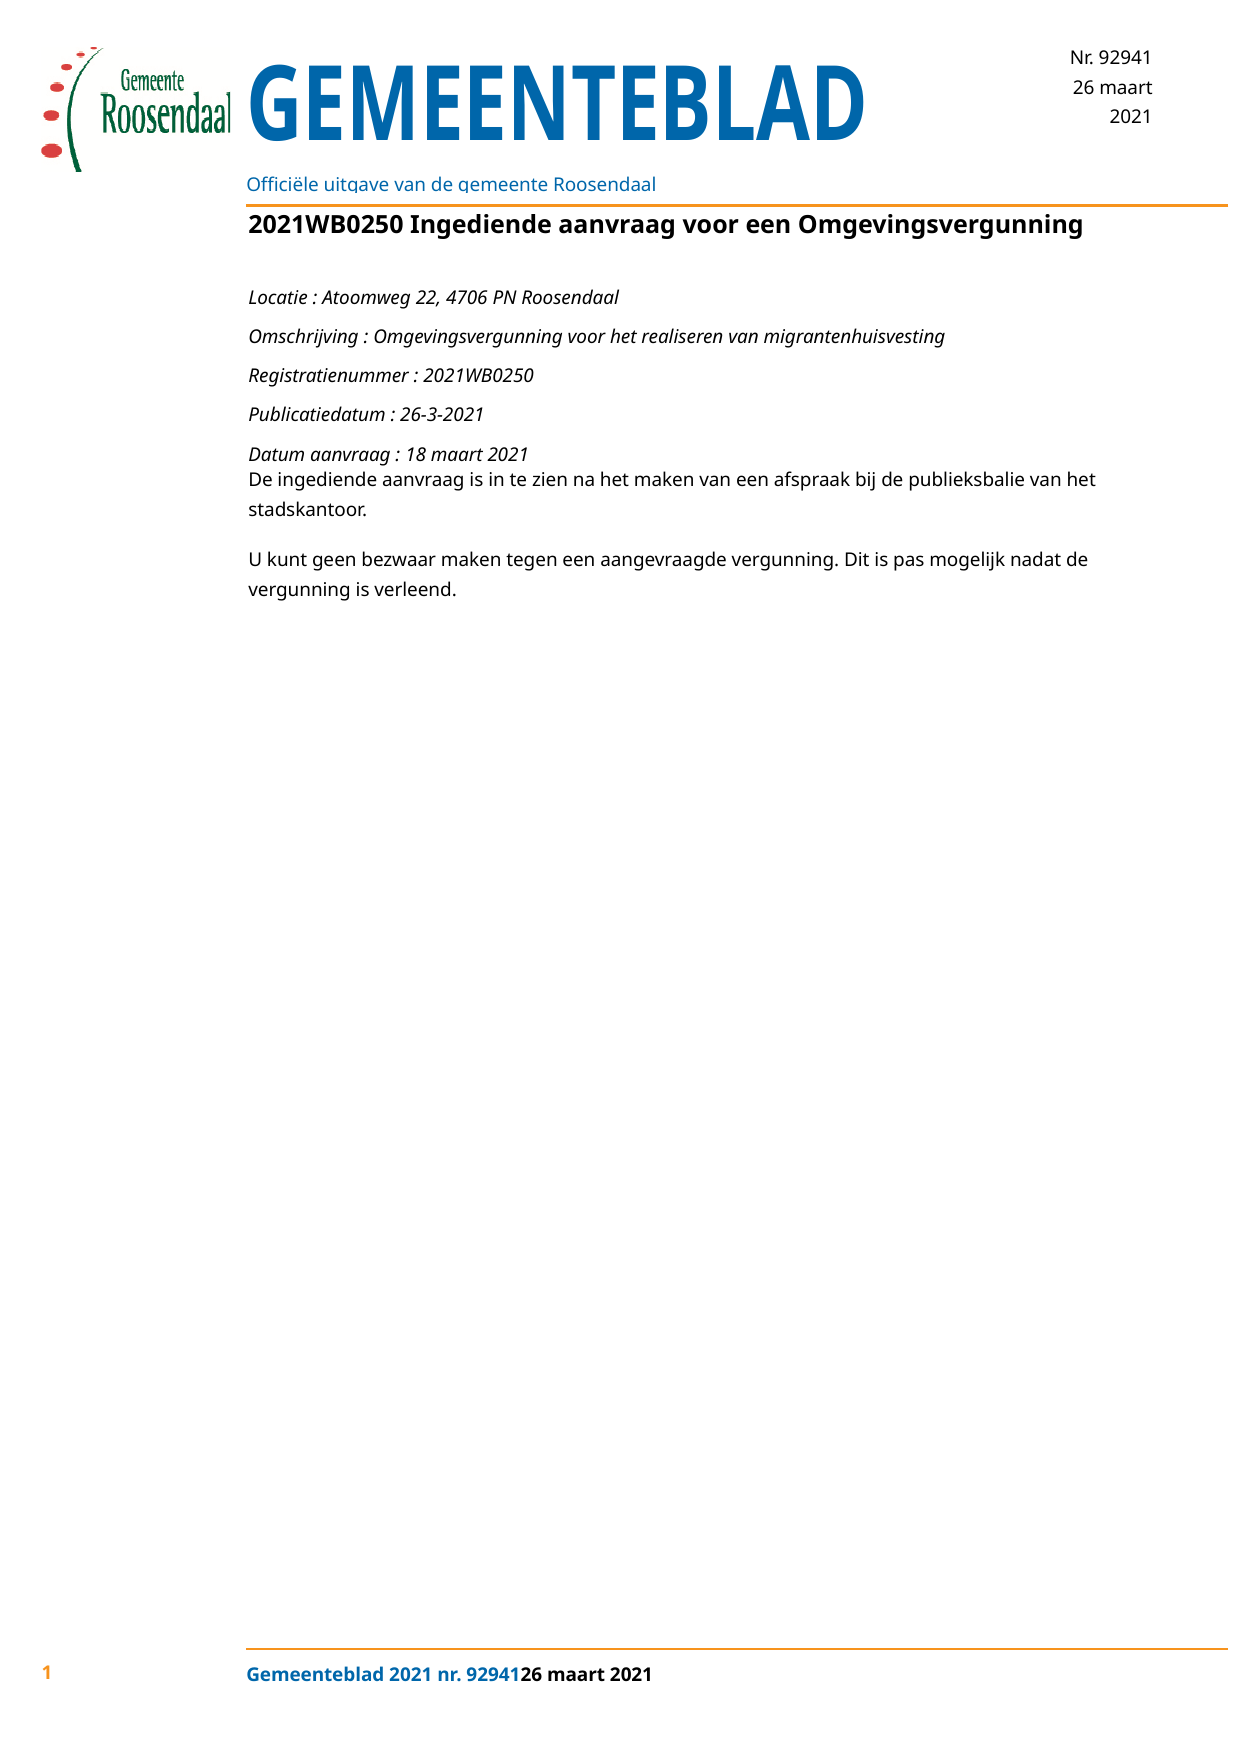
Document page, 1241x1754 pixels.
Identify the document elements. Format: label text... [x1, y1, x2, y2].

text Locatie : Atoomweg 22, 4706 PN Roosendaal [248, 284, 1152, 309]
text Omschrijving : Omgevingsvergunning voor het realiseren van migrantenhuisvesting [248, 323, 1152, 349]
text De ingediende aanvraag is in te zien na het maken van een afspraak bij de publieksbalie van het stadskantoor. [248, 467, 1152, 522]
text Datum aanvraag : 18 maart 2021 [248, 441, 1152, 467]
text U kunt geen bezwaar maken tegen een aangevraagde vergunning. Dit is pas mogelijk nadat de vergunning is verleend. [248, 547, 1152, 602]
picture [41, 47, 231, 172]
text Publicatiedatum : 26-3-2021 [248, 402, 1152, 427]
text 2021WB0250 Ingediende aanvraag voor een Omgevingsvergunning [248, 207, 1152, 241]
text Registratienummer : 2021WB0250 [248, 362, 1152, 388]
